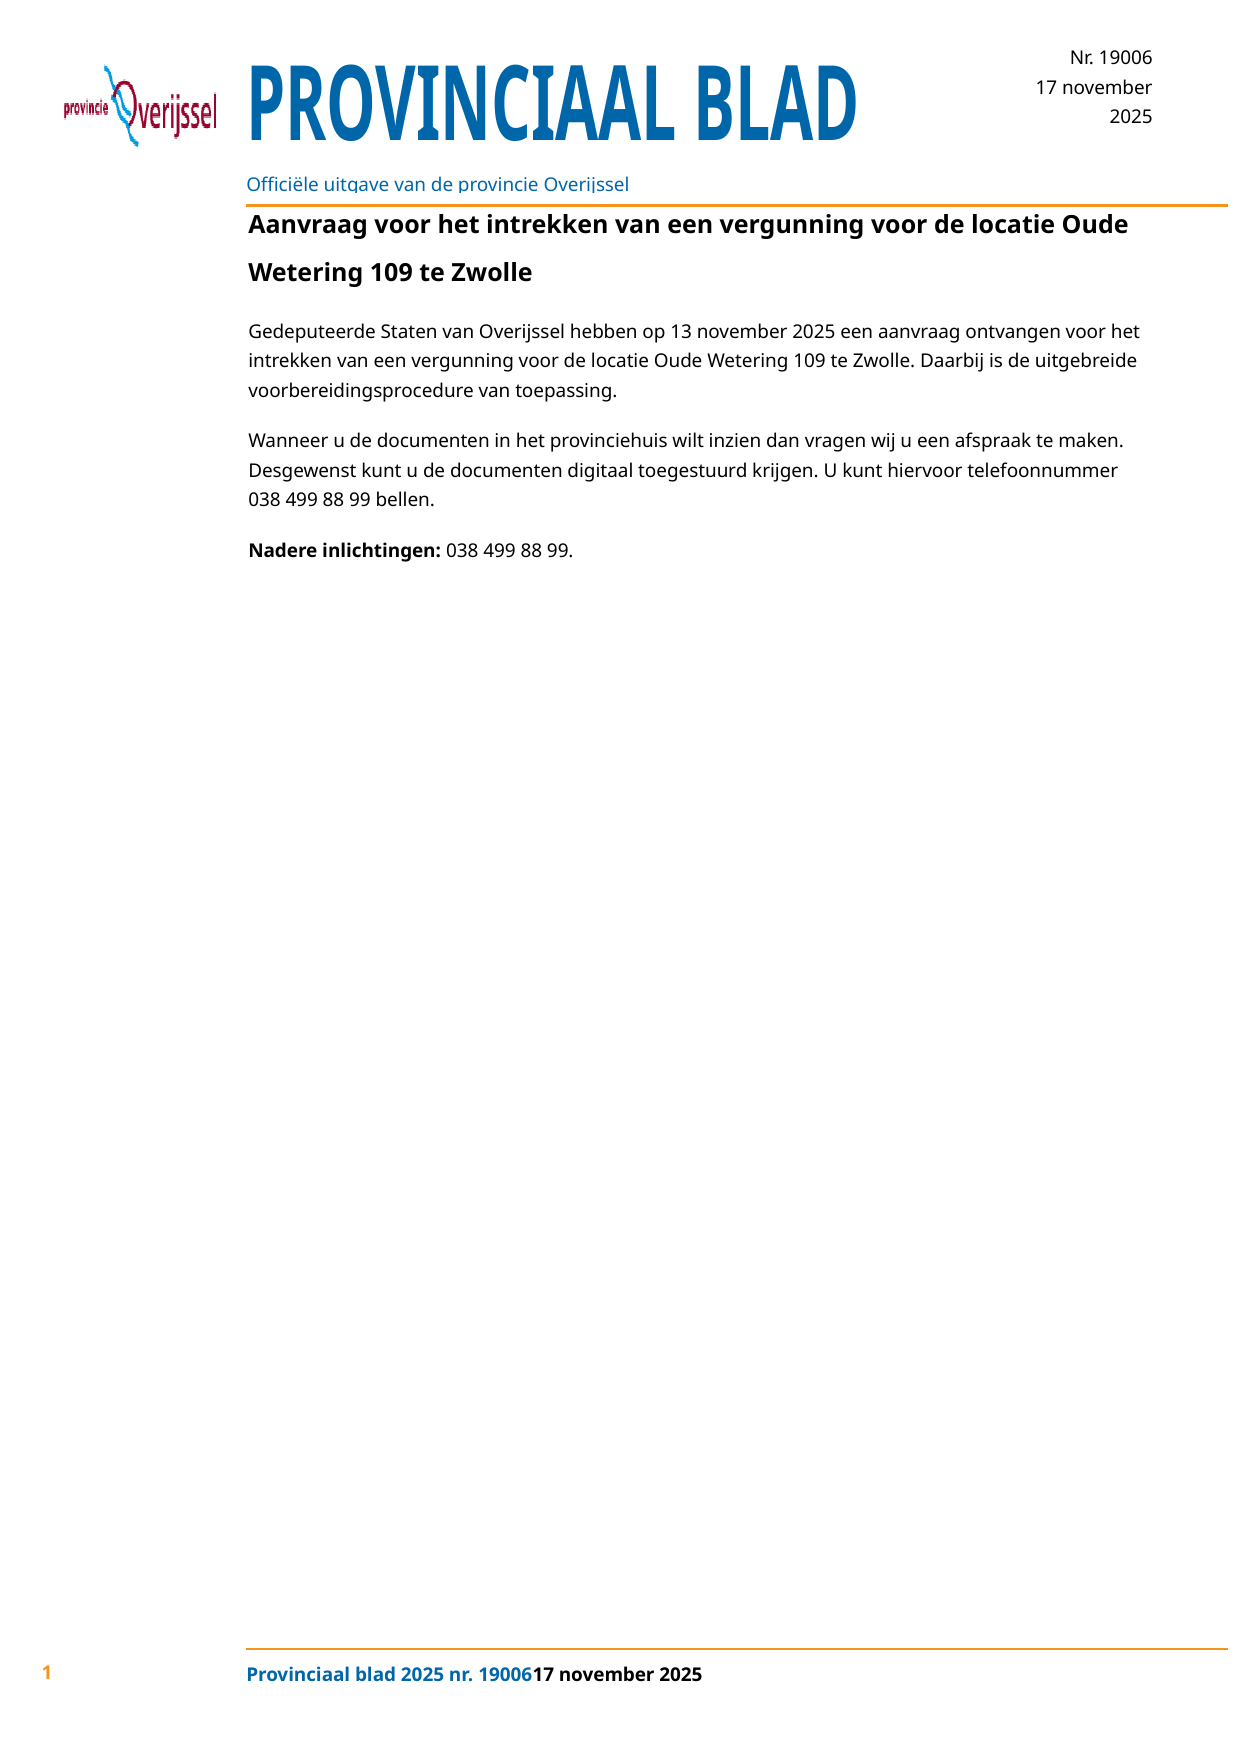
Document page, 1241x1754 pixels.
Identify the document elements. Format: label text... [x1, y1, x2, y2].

text Aanvraag voor het intrekken van een vergunning voor de locatie Oude Wetering 109 te Zwolle [248, 207, 1152, 288]
text Nadere inlichtingen: 038 499 88 99. [248, 537, 1152, 563]
picture [41, 47, 231, 172]
text Wanneer u de documenten in het provinciehuis wilt inzien dan vragen wij u een afspraak te maken. Desgewenst kunt u de documenten digitaal toegestuurd krijgen. U kunt hiervoor telefoonnummer 038 499 88 99 bellen. [248, 427, 1152, 512]
text Gedeputeerde Staten van Overijssel hebben op 13 november 2025 een aanvraag ontvangen voor het intrekken van een vergunning voor de locatie Oude Wetering 109 te Zwolle. Daarbij is de uitgebreide voorbereidingsprocedure van toepassing. [248, 318, 1152, 403]
